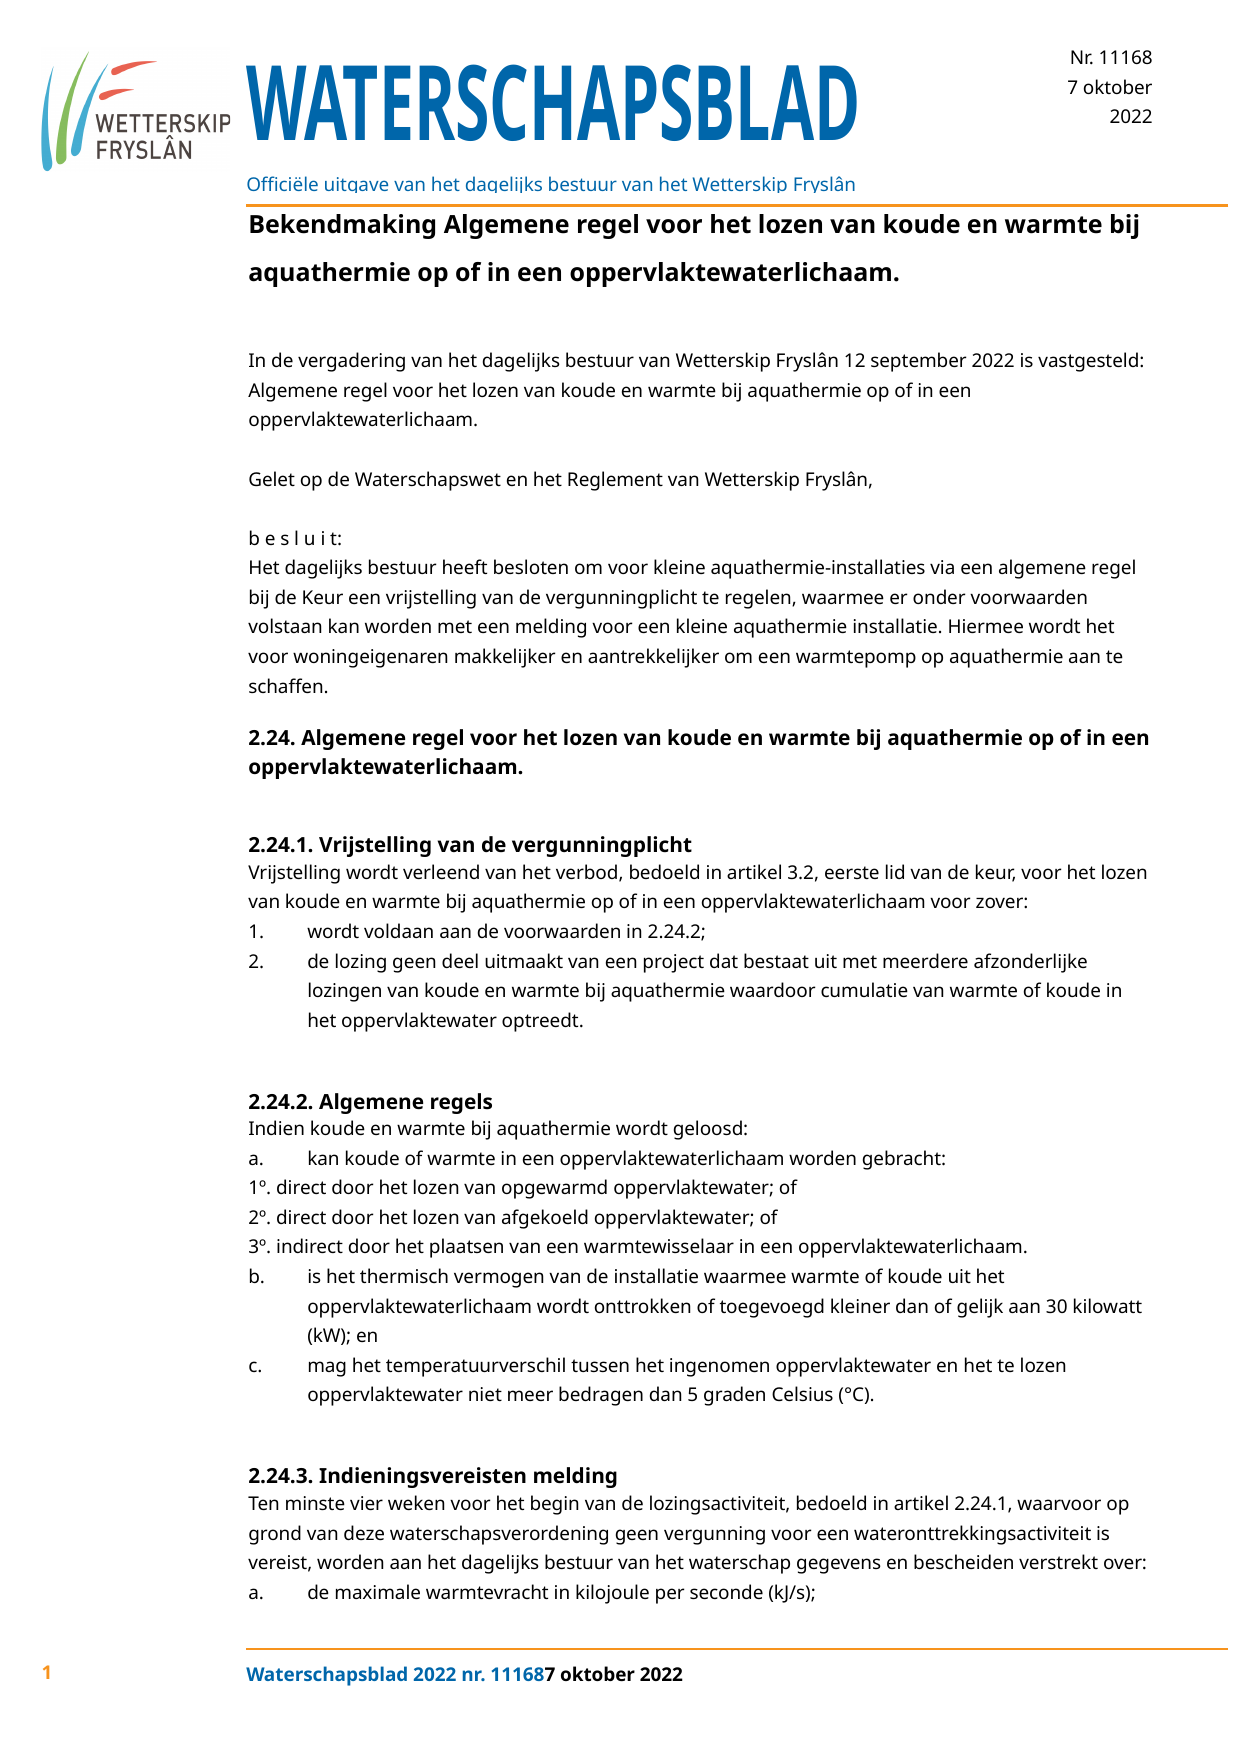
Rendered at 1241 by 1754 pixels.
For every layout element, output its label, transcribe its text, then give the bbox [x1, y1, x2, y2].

picture [41, 47, 231, 172]
list kan koude of warmte in een oppervlaktewaterlichaam worden gebracht: [248, 1145, 1152, 1171]
text 2.24.1. Vrijstelling van de vergunningplicht [248, 831, 1152, 859]
text Algemene regel voor het lozen van koude en warmte bij aquathermie op of in een oppervlaktewaterlichaam. [248, 377, 1152, 432]
text Indien koude en warmte bij aquathermie wordt geloosd: [248, 1115, 1152, 1141]
text 1º. direct door het lozen van opgewarmd oppervlaktewater; of [248, 1174, 1152, 1200]
text Ten minste vier weken voor het begin van de lozingsactiviteit, bedoeld in artikel 2.24.1, waarvoor op grond van deze waterschapsverordening geen vergunning voor een wateronttrekkingsactiviteit is vereist, worden aan het dagelijks bestuur van het waterschap gegevens en bescheiden verstrekt over: [248, 1490, 1152, 1575]
list de maximale warmtevracht in kilojoule per seconde (kJ/s); [248, 1579, 1152, 1604]
text 3º. indirect door het plaatsen van een warmtewisselaar in een oppervlaktewaterlichaam. [248, 1234, 1152, 1259]
text Bekendmaking Algemene regel voor het lozen van koude en warmte bij aquathermie op of in een oppervlaktewaterlichaam. [248, 207, 1152, 288]
text 2.24.3. Indieningsvereisten melding [248, 1462, 1152, 1490]
text 2º. direct door het lozen van afgekoeld oppervlaktewater; of [248, 1204, 1152, 1230]
list mag het temperatuurverschil tussen het ingenomen oppervlaktewater en het te lozen oppervlaktewater niet meer bedragen dan 5 graden Celsius (°C). [248, 1352, 1152, 1407]
list is het thermisch vermogen van de installatie waarmee warmte of koude uit het oppervlaktewaterlichaam wordt onttrokken of toegevoegd kleiner dan of gelijk aan 30 kilowatt (kW); en [248, 1263, 1152, 1348]
list de lozing geen deel uitmaakt van een project dat bestaat uit met meerdere afzonderlijke lozingen van koude en warmte bij aquathermie waardoor cumulatie van warmte of koude in het oppervlaktewater optreedt. [248, 948, 1152, 1033]
text Het dagelijks bestuur heeft besloten om voor kleine aquathermie-installaties via een algemene regel bij de Keur een vrijstelling van de vergunningplicht te regelen, waarmee er onder voorwaarden volstaan kan worden met een melding voor een kleine aquathermie installatie. Hiermee wordt het voor woningeigenaren makkelijker en aantrekkelijker om een warmtepomp op aquathermie aan te schaffen. [248, 554, 1152, 699]
text Gelet op de Waterschapswet en het Reglement van Wetterskip Fryslân, [248, 466, 1152, 492]
text 2.24.2. Algemene regels [248, 1087, 1152, 1115]
list wordt voldaan aan de voorwaarden in 2.24.2; [248, 918, 1152, 944]
text b e s l u i t: [248, 525, 1152, 551]
text Vrijstelling wordt verleend van het verbod, bedoeld in artikel 3.2, eerste lid van de keur, voor het lozen van koude en warmte bij aquathermie op of in een oppervlaktewaterlichaam voor zover: [248, 859, 1152, 914]
text 2.24. Algemene regel voor het lozen van koude en warmte bij aquathermie op of in een oppervlaktewaterlichaam. [248, 723, 1152, 780]
text In de vergadering van het dagelijks bestuur van Wetterskip Fryslân 12 september 2022 is vastgesteld: [248, 347, 1152, 373]
